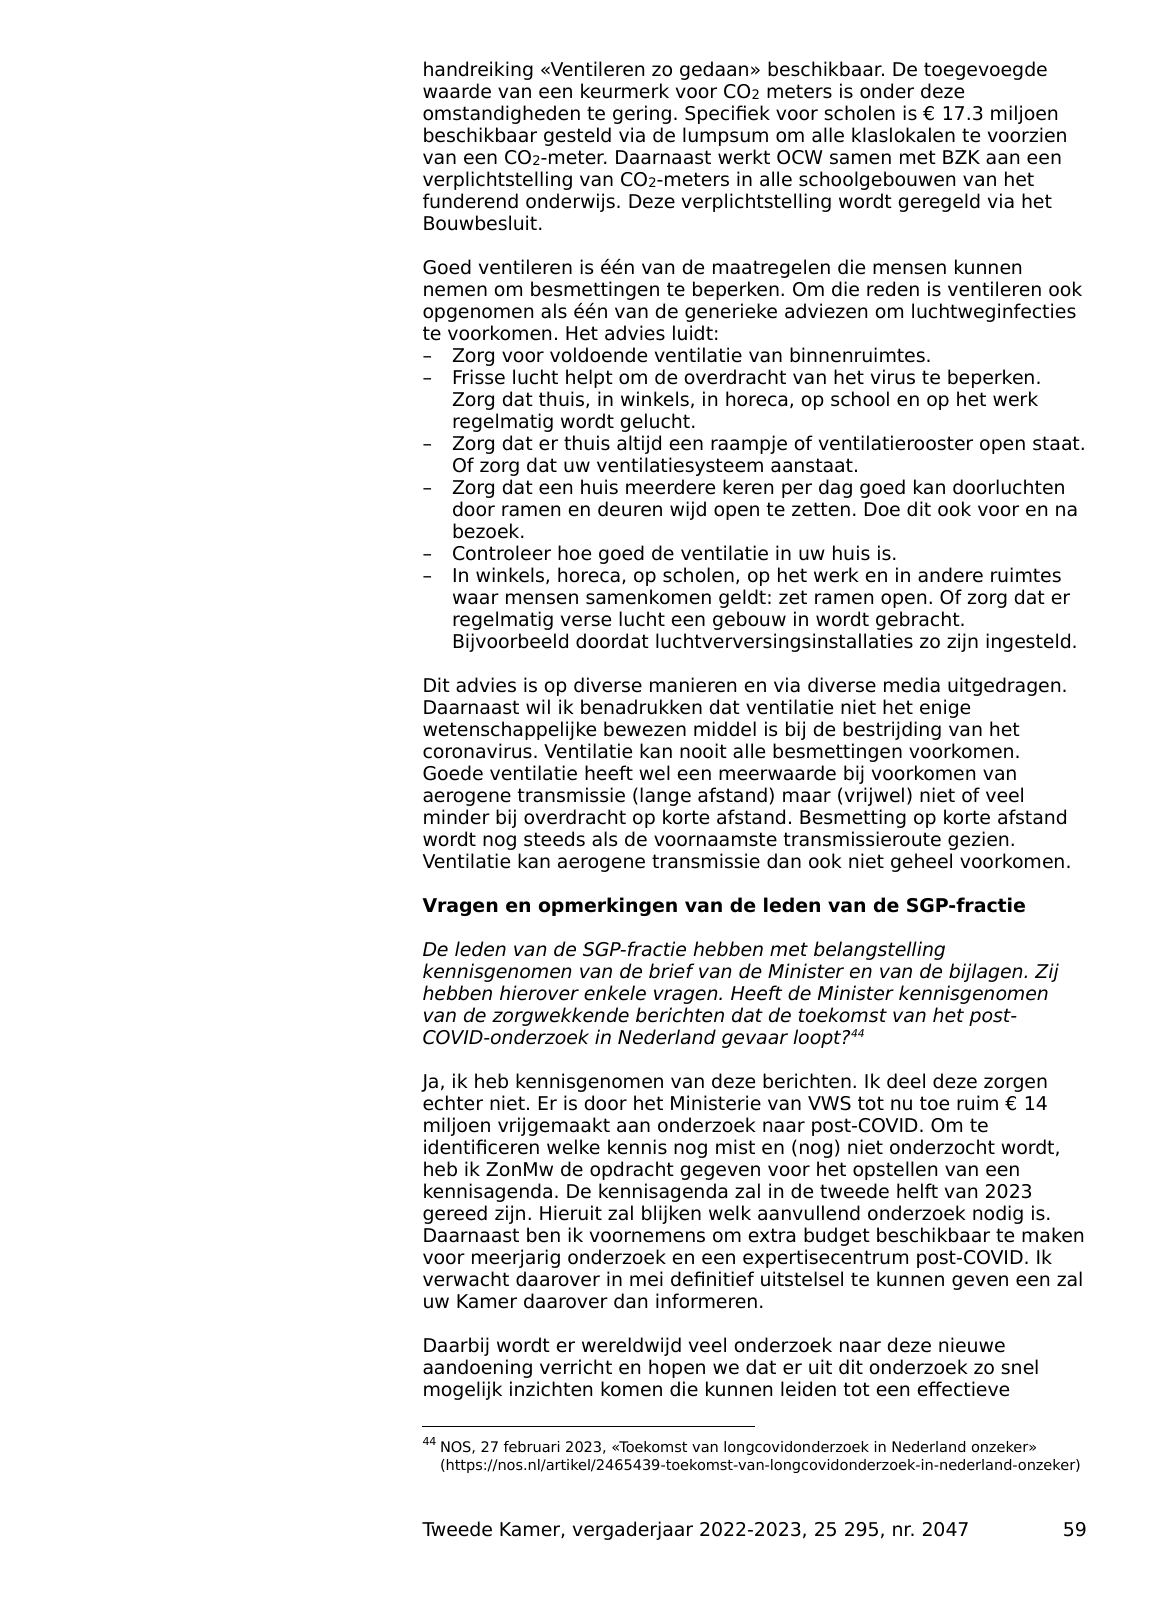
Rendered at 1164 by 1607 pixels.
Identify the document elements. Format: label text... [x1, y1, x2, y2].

text De leden van de SGP-fractie hebben met belangstelling kennisgenomen van de brief van de Minister en van de bijlagen. Zij hebben hierover enkele vragen. Heeft de Minister kennisgenomen van de zorgwekkende berichten dat de toekomst van het post-COVID-onderzoek in Nederland gevaar loopt? [422, 939, 1087, 1049]
text – Zorg dat er thuis altijd een raampje of ventilatierooster open staat. Of zorg dat uw ventilatiesysteem aanstaat. [422, 433, 1087, 477]
text Daarbij wordt er wereldwijd veel onderzoek naar deze nieuwe aandoening verricht en hopen we dat er uit dit onderzoek zo snel mogelijk inzichten komen die kunnen leiden tot een effectieve [422, 1335, 1087, 1401]
text – Controleer hoe goed de ventilatie in uw huis is. [422, 543, 1087, 565]
text Ja, ik heb kennisgenomen van deze berichten. Ik deel deze zorgen echter niet. Er is door het Ministerie van VWS tot nu toe ruim € 14 miljoen vrijgemaakt aan onderzoek naar post-COVID. Om te identificeren welke kennis nog mist en (nog) niet onderzocht wordt, heb ik ZonMw de opdracht gegeven voor het opstellen van een kennisagenda. De kennisagenda zal in de tweede helft van 2023 gereed zijn. Hieruit zal blijken welk aanvullend onderzoek nodig is. Daarnaast ben ik voornemens om extra budget beschikbaar te maken voor meerjarig onderzoek en een expertisecentrum post-COVID. Ik verwacht daarover in mei definitief uitstelsel te kunnen geven een zal uw Kamer daarover dan informeren. [422, 1071, 1087, 1313]
text – Zorg voor voldoende ventilatie van binnenruimtes. [422, 345, 1087, 367]
text – In winkels, horeca, op scholen, op het werk en in andere ruimtes waar mensen samenkomen geldt: zet ramen open. Of zorg dat er regelmatig verse lucht een gebouw in wordt gebracht. Bijvoorbeeld doordat luchtverversingsinstallaties zo zijn ingesteld. [422, 565, 1087, 653]
text – Frisse lucht helpt om de overdracht van het virus te beperken. Zorg dat thuis, in winkels, in horeca, op school en op het werk regelmatig wordt gelucht. [422, 367, 1087, 433]
text Goed ventileren is één van de maatregelen die mensen kunnen nemen om besmettingen te beperken. Om die reden is ventileren ook opgenomen als één van de generieke adviezen om luchtweginfecties te voorkomen. Het advies luidt: [422, 257, 1087, 345]
text handreiking «Ventileren zo gedaan» beschikbaar. De toegevoegde waarde van een keurmerk voor CO2 meters is onder deze omstandigheden te gering. Specifiek voor scholen is € 17.3 miljoen beschikbaar gesteld via de lumpsum om alle klaslokalen te voorzien van een CO2-meter. Daarnaast werkt OCW samen met BZK aan een verplichtstelling van CO2-meters in alle schoolgebouwen van het funderend onderwijs. Deze verplichtstelling wordt geregeld via het Bouwbesluit. [422, 59, 1087, 235]
text Dit advies is op diverse manieren en via diverse media uitgedragen. Daarnaast wil ik benadrukken dat ventilatie niet het enige wetenschappelijke bewezen middel is bij de bestrijding van het coronavirus. Ventilatie kan nooit alle besmettingen voorkomen. Goede ventilatie heeft wel een meerwaarde bij voorkomen van aerogene transmissie (lange afstand) maar (vrijwel) niet of veel minder bij overdracht op korte afstand. Besmetting op korte afstand wordt nog steeds als de voornaamste transmissieroute gezien. Ventilatie kan aerogene transmissie dan ook niet geheel voorkomen. [422, 675, 1087, 873]
text NOS, 27 februari 2023, «Toekomst van longcovidonderzoek in Nederland onzeker» (https://nos.nl/artikel/2465439-toekomst-van-longcovidonderzoek-in-nederland-onzeker) [422, 1435, 1087, 1474]
text – Zorg dat een huis meerdere keren per dag goed kan doorluchten door ramen en deuren wijd open te zetten. Doe dit ook voor en na bezoek. [422, 477, 1087, 543]
subtitle Vragen en opmerkingen van de leden van de SGP-fractie [422, 895, 1087, 917]
